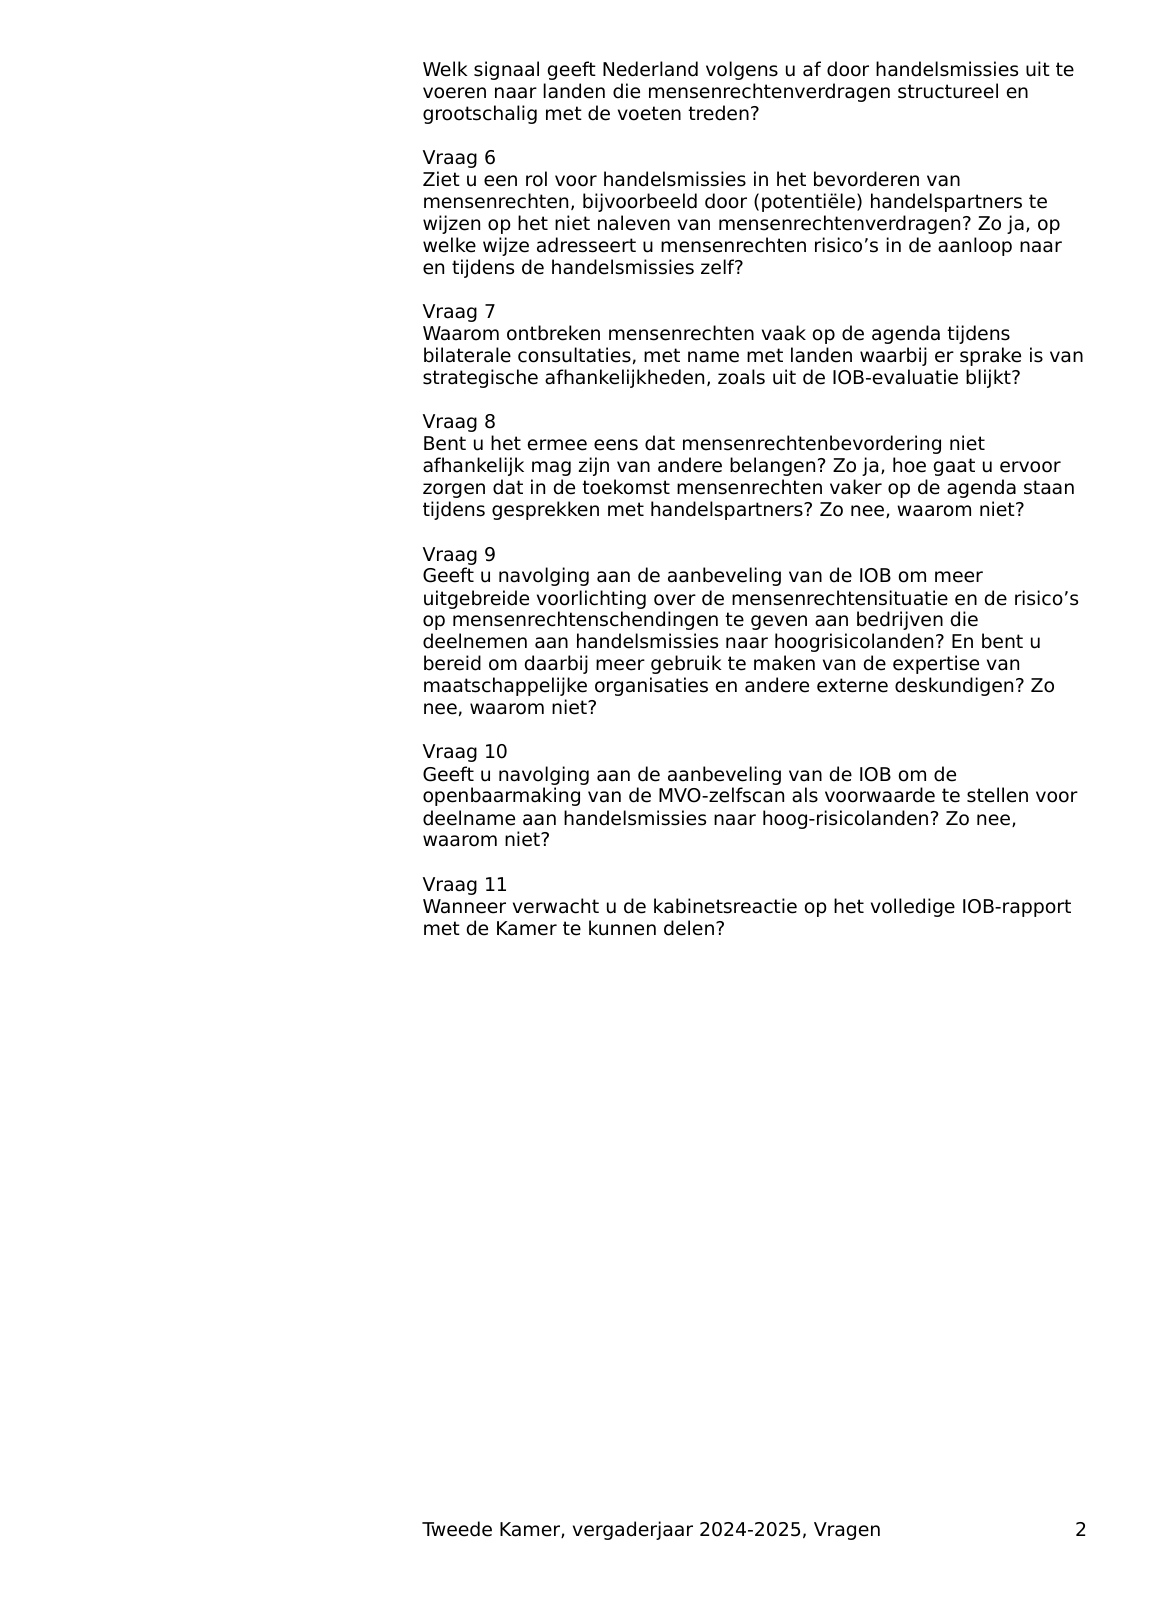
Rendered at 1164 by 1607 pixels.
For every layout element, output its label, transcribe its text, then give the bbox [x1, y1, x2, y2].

text Vraag 6 [422, 147, 1087, 169]
text Wanneer verwacht u de kabinetsreactie op het volledige IOB-rapport met de Kamer te kunnen delen? [422, 896, 1087, 939]
text Geeft u navolging aan de aanbeveling van de IOB om meer uitgebreide voorlichting over de mensenrechtensituatie en de risico’s op mensenrechtenschendingen te geven aan bedrijven die deelnemen aan handelsmissies naar hoogrisicolanden? En bent u bereid om daarbij meer gebruik te maken van de expertise van maatschappelijke organisaties en andere externe deskundigen? Zo nee, waarom niet? [422, 565, 1087, 719]
text Vraag 7 [422, 301, 1087, 323]
text Ziet u een rol voor handelsmissies in het bevorderen van mensenrechten, bijvoorbeeld door (potentiële) handelspartners te wijzen op het niet naleven van mensenrechtenverdragen? Zo ja, op welke wijze adresseert u mensenrechten risico’s in de aanloop naar en tijdens de handelsmissies zelf? [422, 169, 1087, 279]
text Geeft u navolging aan de aanbeveling van de IOB om de openbaarmaking van de MVO-zelfscan als voorwaarde te stellen voor deelname aan handelsmissies naar hoog-risicolanden? Zo nee, waarom niet? [422, 763, 1087, 851]
text Vraag 9 [422, 543, 1087, 565]
text Bent u het ermee eens dat mensenrechtenbevordering niet afhankelijk mag zijn van andere belangen? Zo ja, hoe gaat u ervoor zorgen dat in de toekomst mensenrechten vaker op de agenda staan tijdens gesprekken met handelspartners? Zo nee, waarom niet? [422, 433, 1087, 521]
text Vraag 8 [422, 411, 1087, 433]
text Vraag 10 [422, 741, 1087, 763]
text Waarom ontbreken mensenrechten vaak op de agenda tijdens bilaterale consultaties, met name met landen waarbij er sprake is van strategische afhankelijkheden, zoals uit de IOB-evaluatie blijkt? [422, 323, 1087, 389]
text Welk signaal geeft Nederland volgens u af door handelsmissies uit te voeren naar landen die mensenrechtenverdragen structureel en grootschalig met de voeten treden? [422, 59, 1087, 125]
text Vraag 11 [422, 873, 1087, 896]
